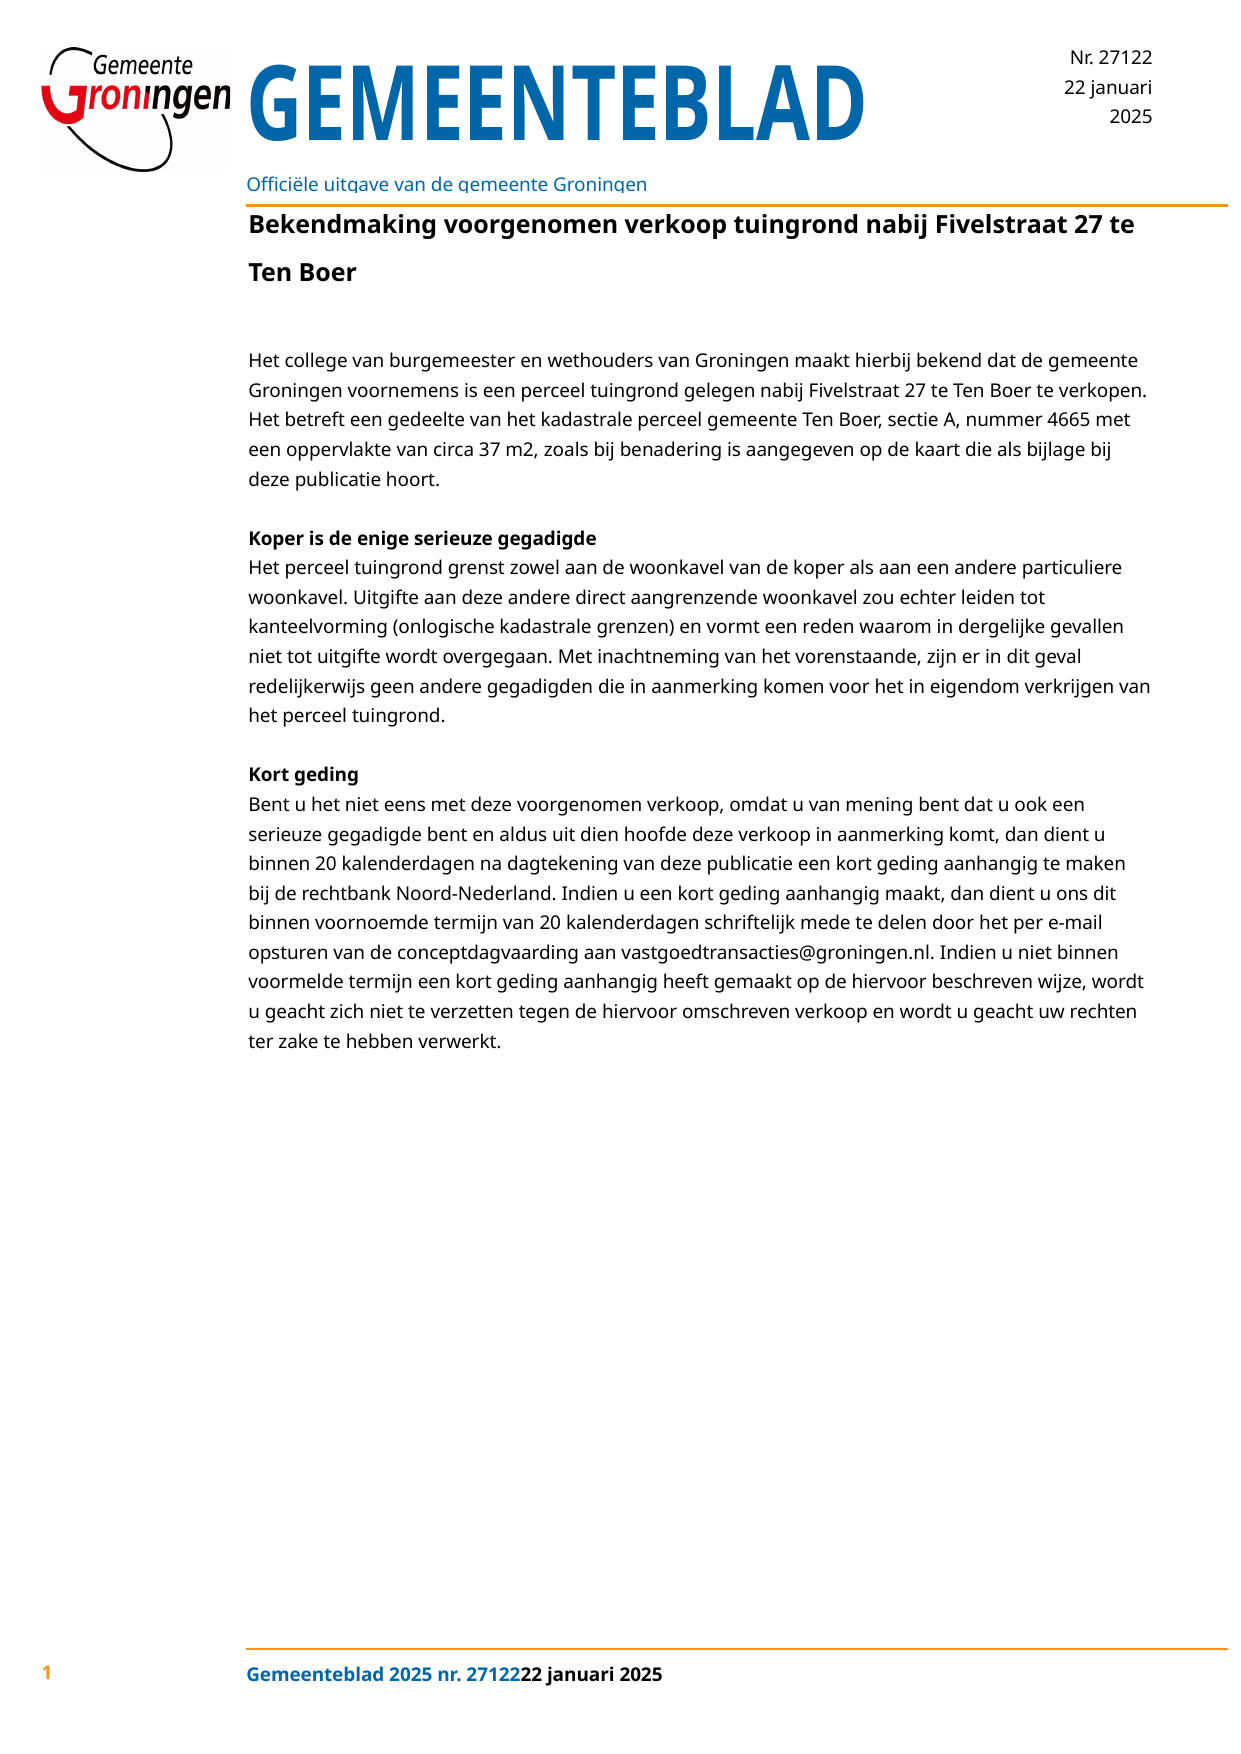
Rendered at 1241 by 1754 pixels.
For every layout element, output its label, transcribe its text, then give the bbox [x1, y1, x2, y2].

text Bekendmaking voorgenomen verkoop tuingrond nabij Fivelstraat 27 te Ten Boer [248, 207, 1152, 288]
text Het college van burgemeester en wethouders van Groningen maakt hierbij bekend dat de gemeente Groningen voornemens is een perceel tuingrond gelegen nabij Fivelstraat 27 te Ten Boer te verkopen. Het betreft een gedeelte van het kadastrale perceel gemeente Ten Boer, sectie A, nummer 4665 met een oppervlakte van circa 37 m2, zoals bij benadering is aangegeven op de kaart die als bijlage bij deze publicatie hoort. [248, 347, 1152, 492]
text Het perceel tuingrond grenst zowel aan de woonkavel van de koper als aan een andere particuliere woonkavel. Uitgifte aan deze andere direct aangrenzende woonkavel zou echter leiden tot kanteelvorming (onlogische kadastrale grenzen) en vormt een reden waarom in dergelijke gevallen niet tot uitgifte wordt overgegaan. Met inachtneming van het vorenstaande, zijn er in dit geval redelijkerwijs geen andere gegadigden die in aanmerking komen voor het in eigendom verkrijgen van het perceel tuingrond. [248, 554, 1152, 728]
text Kort geding [248, 762, 1152, 787]
picture [41, 47, 231, 172]
text Koper is de enige serieuze gegadigde [248, 525, 1152, 551]
text Bent u het niet eens met deze voorgenomen verkoop, omdat u van mening bent dat u ook een serieuze gegadigde bent en aldus uit dien hoofde deze verkoop in aanmerking komt, dan dient u binnen 20 kalenderdagen na dagtekening van deze publicatie een kort geding aanhangig te maken bij de rechtbank Noord-Nederland. Indien u een kort geding aanhangig maakt, dan dient u ons dit binnen voornoemde termijn van 20 kalenderdagen schriftelijk mede te delen door het per e-mail opsturen van de conceptdagvaarding aan vastgoedtransacties@groningen.nl. Indien u niet binnen voormelde termijn een kort geding aanhangig heeft gemaakt op de hiervoor beschreven wijze, wordt u geacht zich niet te verzetten tegen de hiervoor omschreven verkoop en wordt u geacht uw rechten ter zake te hebben verwerkt. [248, 791, 1152, 1054]
